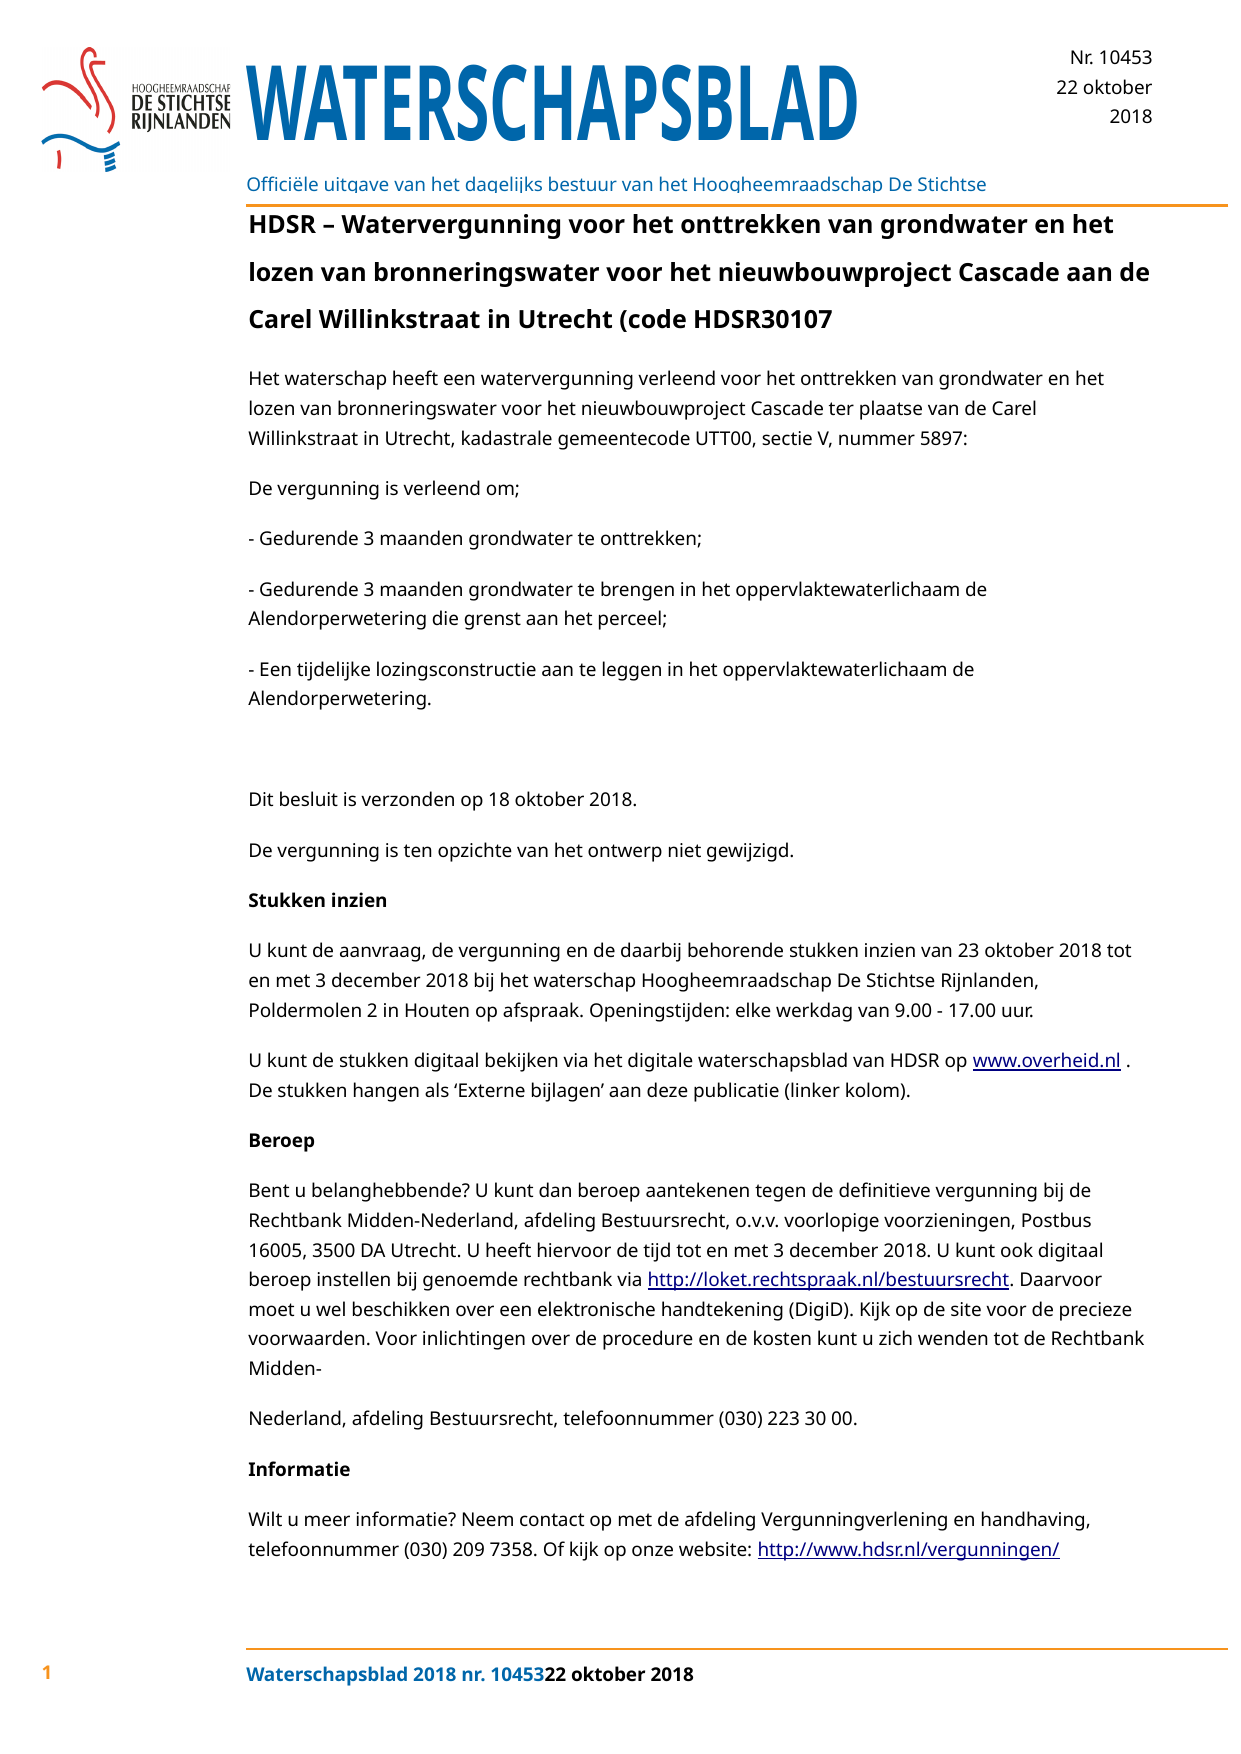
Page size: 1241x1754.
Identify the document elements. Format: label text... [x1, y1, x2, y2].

text Wilt u meer informatie? Neem contact op met de afdeling Vergunningverlening en handhaving, telefoonnummer (030) 209 7358. Of kijk op onze website: http://www.hdsr.nl/vergunningen/ [248, 1506, 1152, 1562]
text Dit besluit is verzonden op 18 oktober 2018. [248, 786, 1152, 812]
text - Gedurende 3 maanden grondwater te brengen in het oppervlaktewaterlichaam de Alendorperwetering die grenst aan het perceel; [248, 576, 1152, 631]
text HDSR – Watervergunning voor het onttrekken van grondwater en het lozen van bronneringswater voor het nieuwbouwproject Cascade aan de Carel Willinkstraat in Utrecht (code HDSR30107 [248, 207, 1152, 336]
text De vergunning is verleend om; [248, 475, 1152, 501]
text De vergunning is ten opzichte van het ontwerp niet gewijzigd. [248, 837, 1152, 862]
text - Gedurende 3 maanden grondwater te onttrekken; [248, 526, 1152, 551]
text U kunt de aanvraag, de vergunning en de daarbij behorende stukken inzien van 23 oktober 2018 tot en met 3 december 2018 bij het waterschap Hoogheemraadschap De Stichtse Rijnlanden, Poldermolen 2 in Houten op afspraak. Openingstijden: elke werkdag van 9.00 - 17.00 uur. [248, 938, 1152, 1022]
text Stukken inzien [248, 887, 1152, 913]
text Het waterschap heeft een watervergunning verleend voor het onttrekken van grondwater en het lozen van bronneringswater voor het nieuwbouwproject Cascade ter plaatse van de Carel Willinkstraat in Utrecht, kadastrale gemeentecode UTT00, sectie V, nummer 5897: [248, 366, 1152, 450]
text - Een tijdelijke lozingsconstructie aan te leggen in het oppervlaktewaterlichaam de Alendorperwetering. [248, 656, 1152, 711]
text Nederland, afdeling Bestuursrecht, telefoonnummer (030) 223 30 00. [248, 1406, 1152, 1431]
text U kunt de stukken digitaal bekijken via het digitale waterschapsblad van HDSR op www.overheid.nl . De stukken hangen als ‘Externe bijlagen’ aan deze publicatie (linker kolom). [248, 1047, 1152, 1102]
text Informatie [248, 1456, 1152, 1482]
text Beroep [248, 1127, 1152, 1153]
text Bent u belanghebbende? U kunt dan beroep aantekenen tegen de definitieve vergunning bij de Rechtbank Midden-Nederland, afdeling Bestuursrecht, o.v.v. voorlopige voorzieningen, Postbus 16005, 3500 DA Utrecht. U heeft hiervoor de tijd tot en met 3 december 2018. U kunt ook digitaal beroep instellen bij genoemde rechtbank via http://loket.rechtspraak.nl/bestuursrecht. Daarvoor moet u wel beschikken over een elektronische handtekening (DigiD). Kijk op de site voor de precieze voorwaarden. Voor inlichtingen over de procedure en de kosten kunt u zich wenden tot de Rechtbank Midden- [248, 1178, 1152, 1381]
picture [41, 47, 231, 172]
